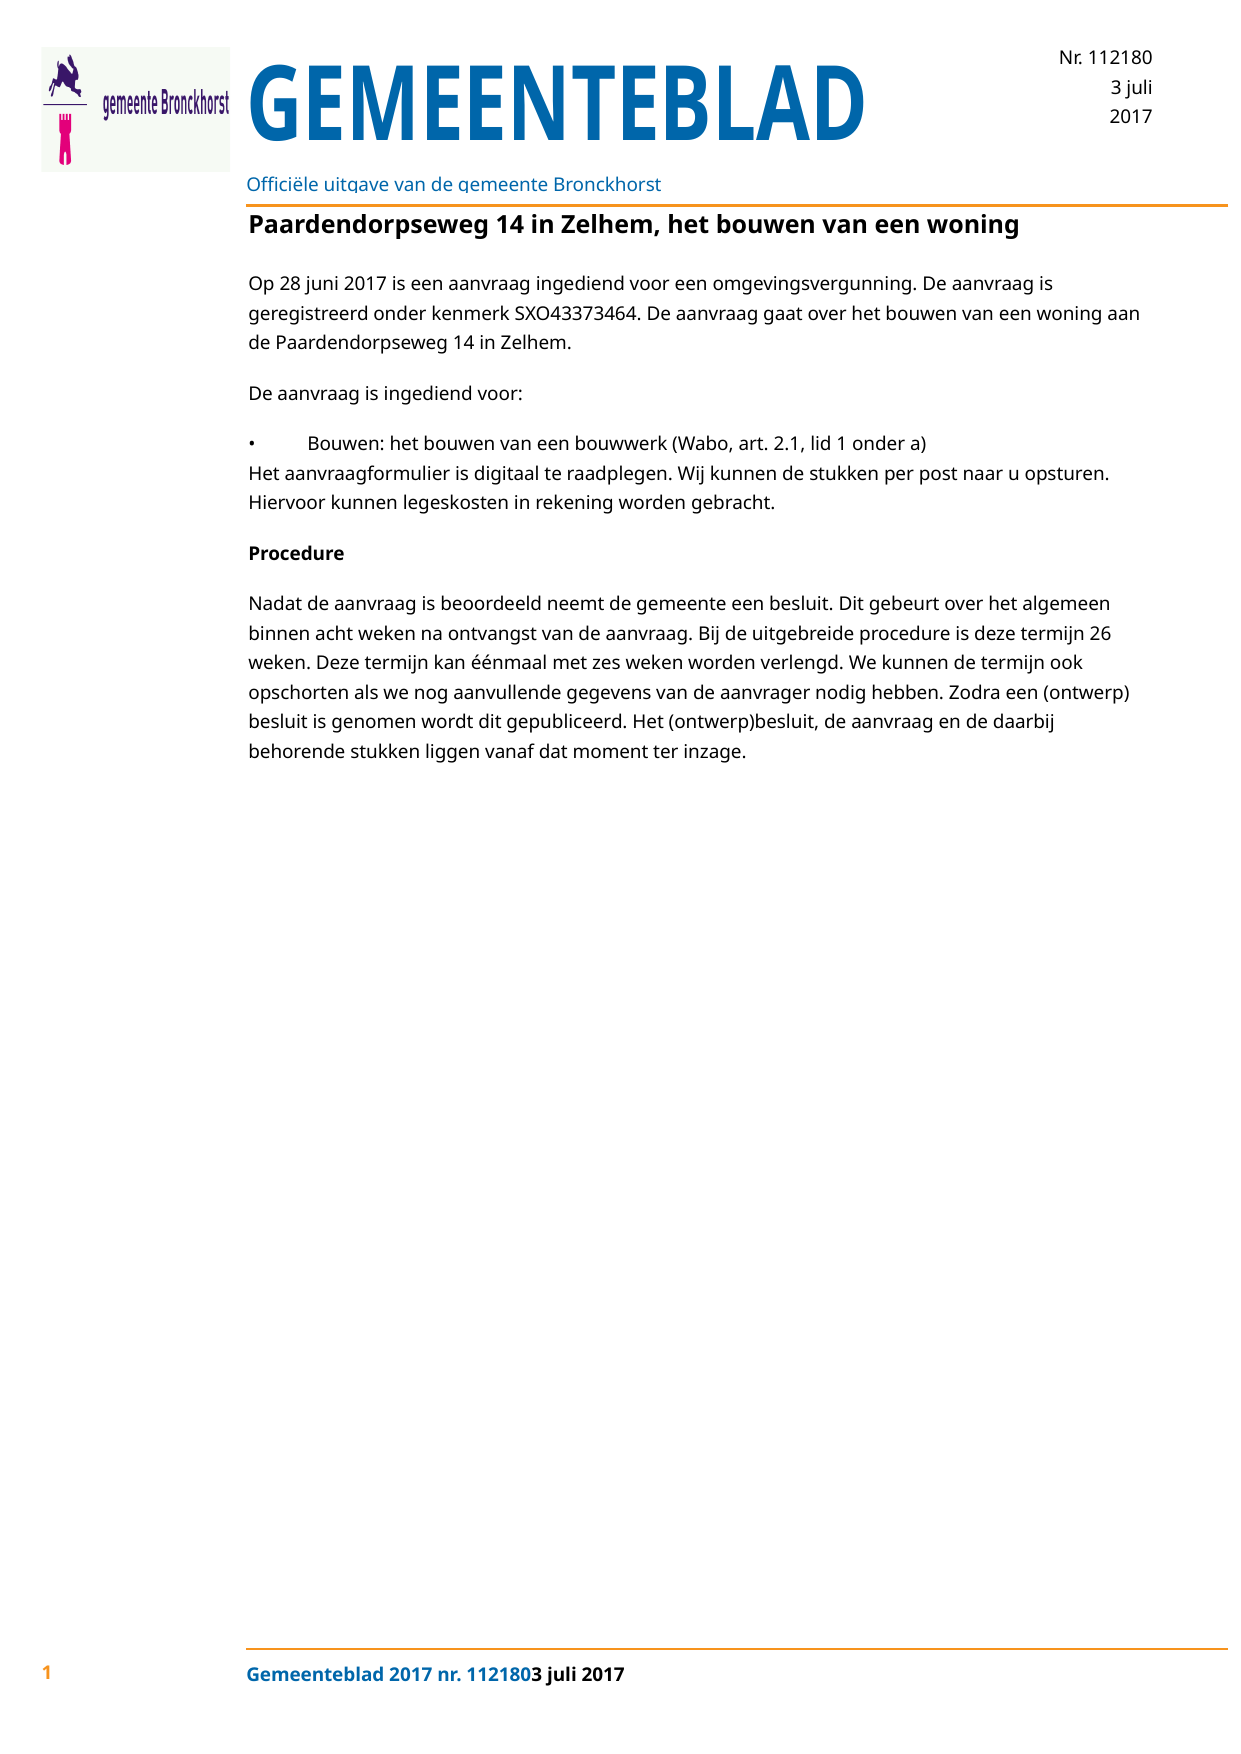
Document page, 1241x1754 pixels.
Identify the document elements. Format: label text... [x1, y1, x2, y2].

picture [41, 47, 231, 172]
text Procedure [248, 540, 1152, 566]
text Nadat de aanvraag is beoordeeld neemt de gemeente een besluit. Dit gebeurt over het algemeen binnen acht weken na ontvangst van de aanvraag. Bij de uitgebreide procedure is deze termijn 26 weken. Deze termijn kan éénmaal met zes weken worden verlengd. We kunnen de termijn ook opschorten als we nog aanvullende gegevens van de aanvrager nodig hebben. Zodra een (ontwerp) besluit is genomen wordt dit gepubliceerd. Het (ontwerp)besluit, de aanvraag en de daarbij behorende stukken liggen vanaf dat moment ter inzage. [248, 590, 1152, 764]
text De aanvraag is ingediend voor: [248, 380, 1152, 406]
text Op 28 juni 2017 is een aanvraag ingediend voor een omgevingsvergunning. De aanvraag is geregistreerd onder kenmerk SXO43373464. De aanvraag gaat over het bouwen van een woning aan de Paardendorpseweg 14 in Zelhem. [248, 270, 1152, 355]
list Bouwen: het bouwen van een bouwwerk (Wabo, art. 2.1, lid 1 onder a) [248, 430, 1152, 456]
text Paardendorpseweg 14 in Zelhem, het bouwen van een woning [248, 207, 1152, 241]
text Het aanvraagformulier is digitaal te raadplegen. Wij kunnen de stukken per post naar u opsturen. Hiervoor kunnen legeskosten in rekening worden gebracht. [248, 460, 1152, 515]
